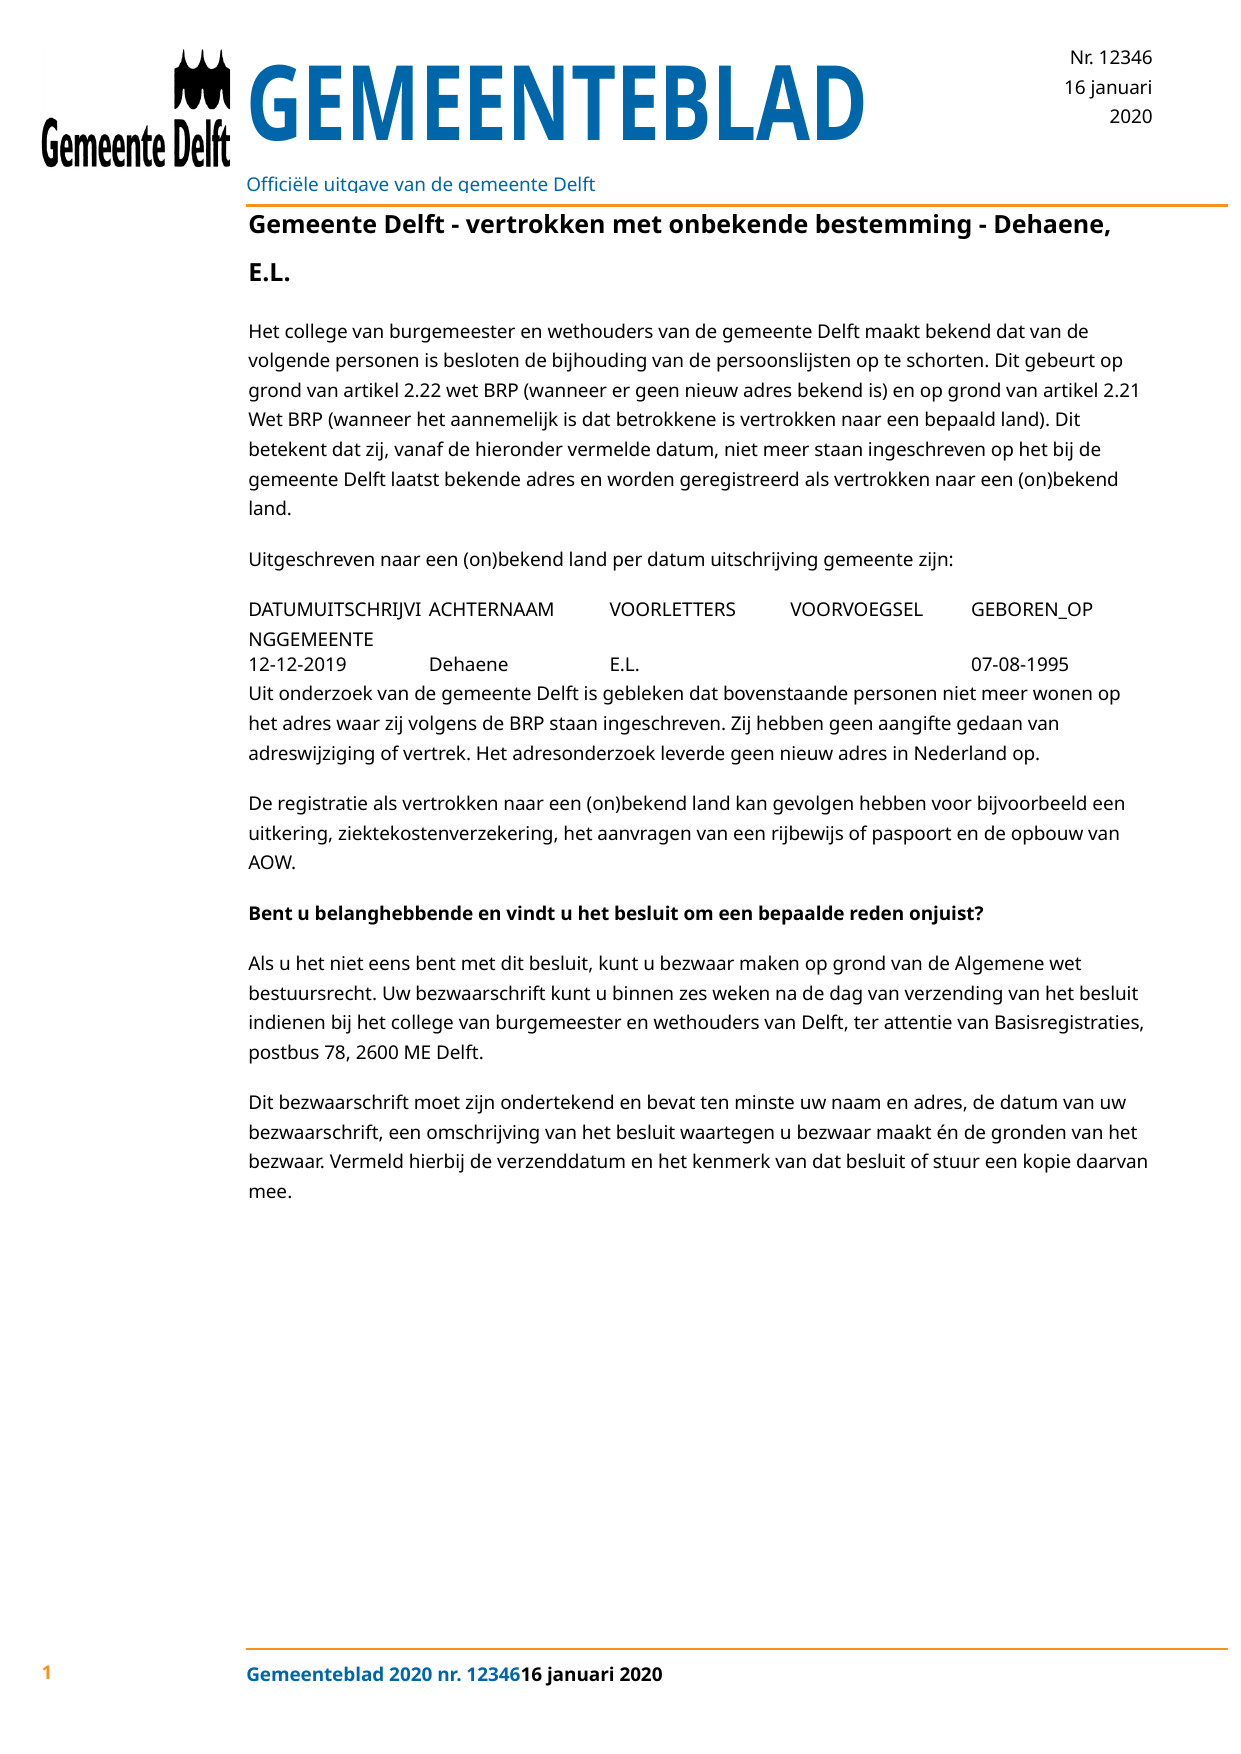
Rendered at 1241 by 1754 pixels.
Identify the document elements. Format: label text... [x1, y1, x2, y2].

table_cell [790, 652, 971, 677]
text De registratie als vertrokken naar een (on)bekend land kan gevolgen hebben voor bijvoorbeeld een uitkering, ziektekostenverzekering, het aanvragen van een rijbewijs of paspoort en de opbouw van AOW. [248, 790, 1152, 875]
text Dit bezwaarschrift moet zijn ondertekend en bevat ten minste uw naam en adres, de datum van uw bezwaarschrift, een omschrijving van het besluit waartegen u bezwaar maakt én de gronden van het bezwaar. Vermeld hierbij de verzenddatum en het kenmerk van dat besluit of stuur een kopie daarvan mee. [248, 1089, 1152, 1204]
text Het college van burgemeester en wethouders van de gemeente Delft maakt bekend dat van de volgende personen is besloten de bijhouding van de persoonslijsten op te schorten. Dit gebeurt op grond van artikel 2.22 wet BRP (wanneer er geen nieuw adres bekend is) en op grond van artikel 2.21 Wet BRP (wanneer het aannemelijk is dat betrokkene is vertrokken naar een bepaald land). Dit betekent dat zij, vanaf de hieronder vermelde datum, niet meer staan ingeschreven op het bij de gemeente Delft laatst bekende adres en worden geregistreerd als vertrokken naar een (on)bekend land. [248, 318, 1152, 521]
text Uit onderzoek van de gemeente Delft is gebleken dat bovenstaande personen niet meer wonen op het adres waar zij volgens de BRP staan ingeschreven. Zij hebben geen aangifte gedaan van adreswijziging of vertrek. Het adresonderzoek leverde geen nieuw adres in Nederland op. [248, 681, 1152, 766]
table_cell 07-08-1995 [971, 652, 1152, 677]
table_header VOORLETTERS [609, 596, 790, 652]
text Als u het niet eens bent met dit besluit, kunt u bezwaar maken op grond van de Algemene wet bestuursrecht. Uw bezwaarschrift kunt u binnen zes weken na de dag van verzending van het besluit indienen bij het college van burgemeester en wethouders van Delft, ter attentie van Basisregistraties, postbus 78, 2600 ME Delft. [248, 950, 1152, 1065]
text Bent u belanghebbende en vindt u het besluit om een bepaalde reden onjuist? [248, 900, 1152, 926]
table_cell E.L. [609, 652, 790, 677]
text Gemeente Delft - vertrokken met onbekende bestemming - Dehaene, E.L. [248, 207, 1152, 288]
text Uitgeschreven naar een (on)bekend land per datum uitschrijving gemeente zijn: [248, 546, 1152, 572]
table_header VOORVOEGSEL [790, 596, 971, 652]
table_header ACHTERNAAM [429, 596, 609, 652]
table_cell 12-12-2019 [248, 652, 429, 677]
table_header DATUMUITSCHRIJVINGGEMEENTE [248, 596, 429, 652]
table_cell Dehaene [429, 652, 609, 677]
picture [41, 47, 231, 172]
table_header GEBOREN_OP [971, 596, 1152, 652]
